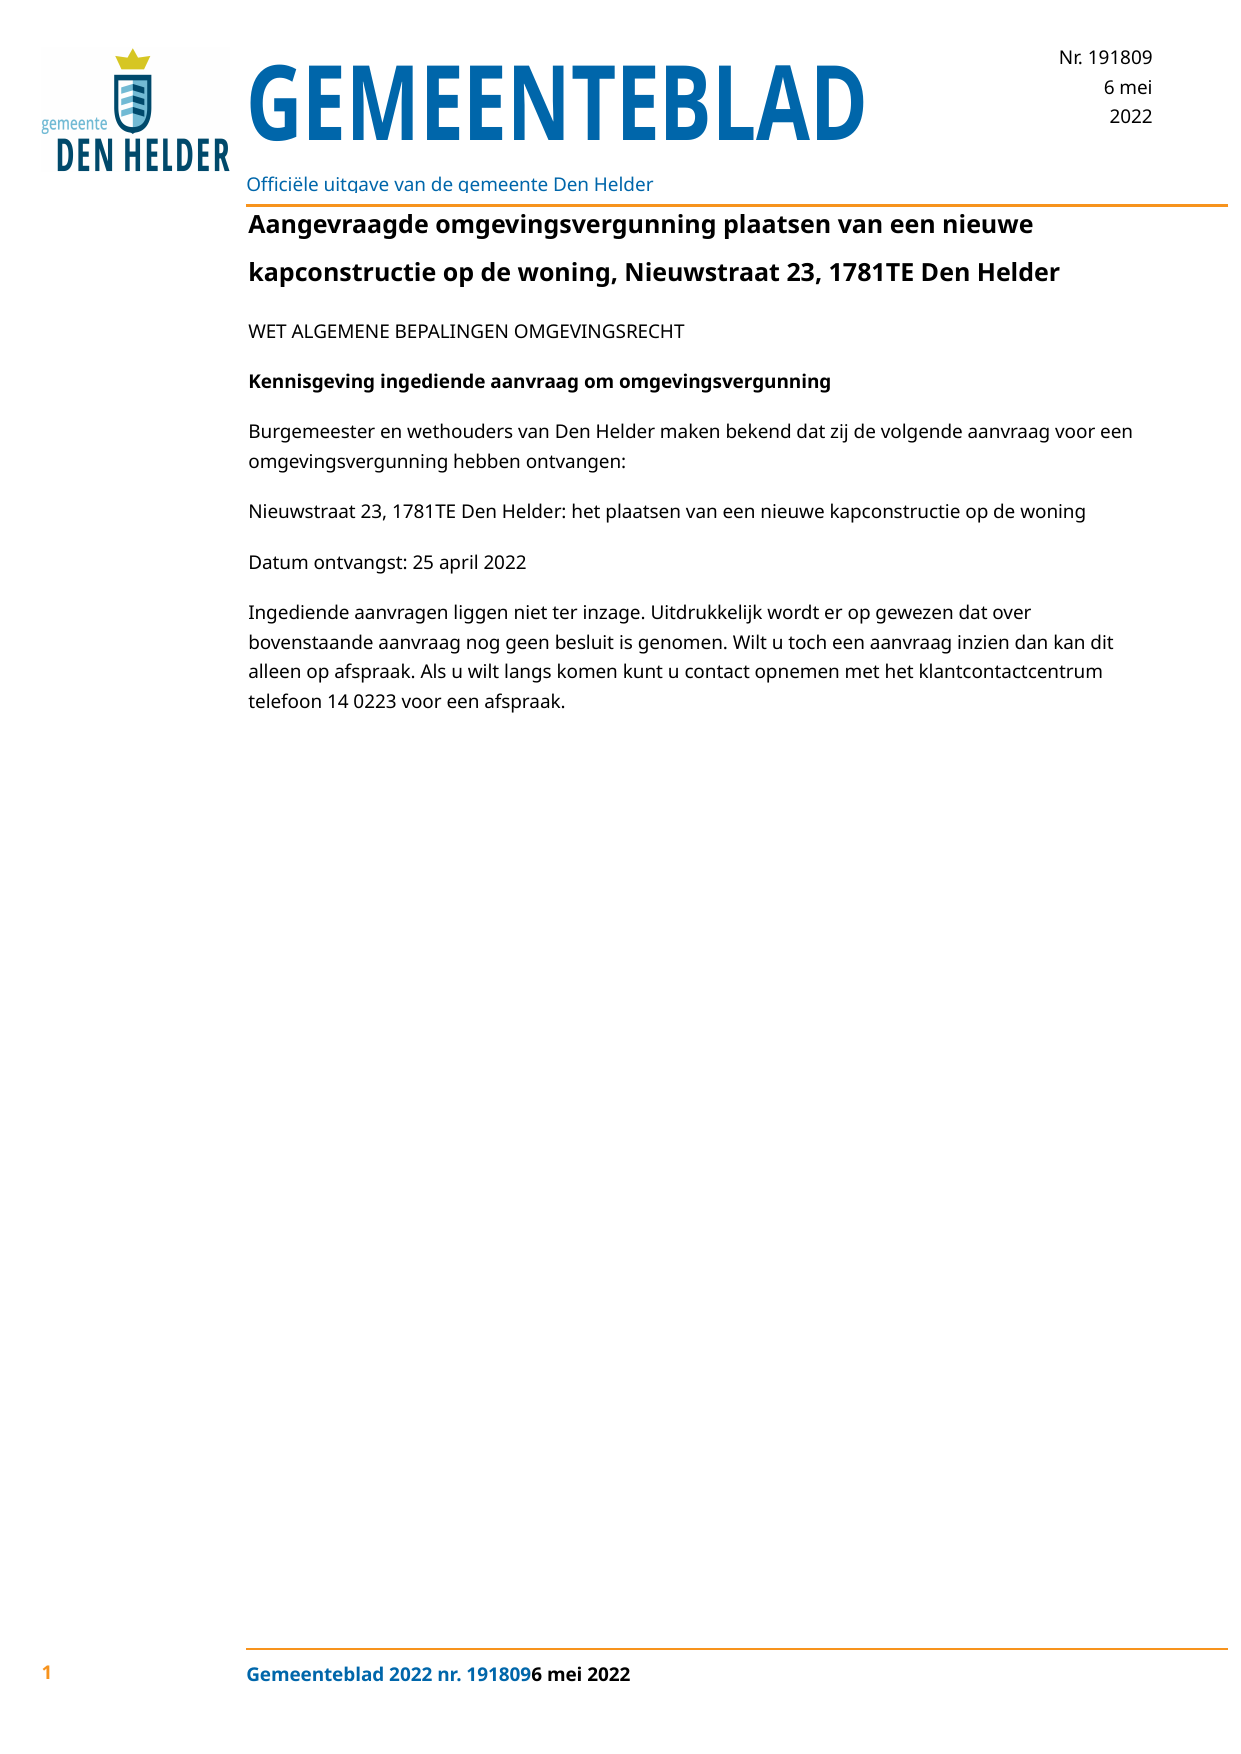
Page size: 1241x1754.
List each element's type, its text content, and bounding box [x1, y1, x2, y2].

picture [63, 144, 68, 165]
picture [41, 47, 231, 172]
text Kennisgeving ingediende aanvraag om omgevingsvergunning [248, 368, 1152, 394]
picture [182, 144, 187, 165]
text Ingediende aanvragen liggen niet ter inzage. Uitdrukkelijk wordt er op gewezen dat over bovenstaande aanvraag nog geen besluit is genomen. Wilt u toch een aanvraag inzien dan kan dit alleen op afspraak. Als u wilt langs komen kunt u contact opnemen met het klantcontactcentrum telefoon 14 0223 voor een afspraak. [248, 599, 1152, 714]
picture [220, 160, 224, 172]
text WET ALGEMENE BEPALINGEN OMGEVINGSRECHT [248, 318, 1152, 344]
text Aangevraagde omgevingsvergunning plaatsen van een nieuwe kapconstructie op de woning, Nieuwstraat 23, 1781TE Den Helder [248, 207, 1152, 288]
text Burgemeester en wethouders van Den Helder maken bekend dat zij de volgende aanvraag voor een omgevingsvergunning hebben ontvangen: [248, 419, 1152, 474]
picture [130, 157, 135, 172]
picture [100, 154, 106, 172]
text Datum ontvangst: 25 april 2022 [248, 549, 1152, 575]
text Nieuwstraat 23, 1781TE Den Helder: het plaatsen van een nieuwe kapconstructie op de woning [248, 499, 1152, 524]
